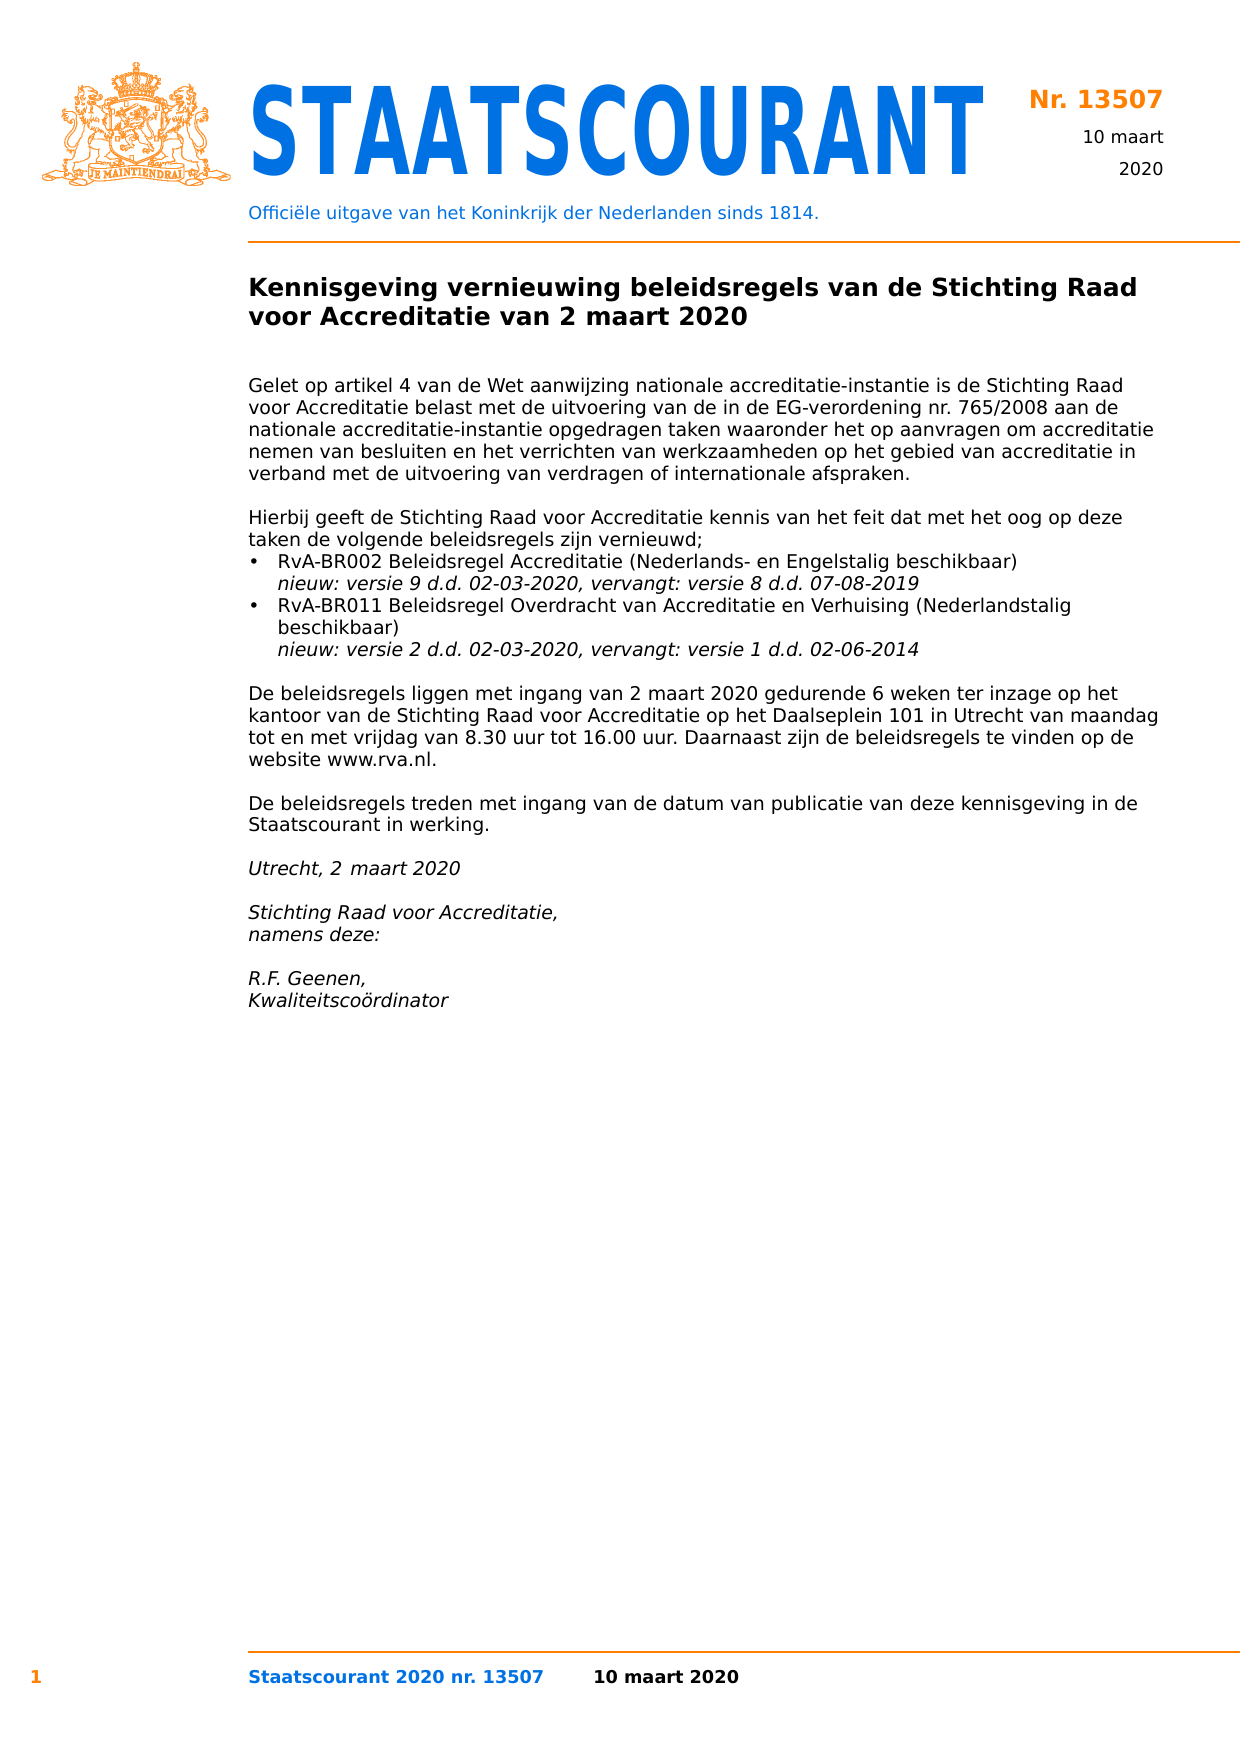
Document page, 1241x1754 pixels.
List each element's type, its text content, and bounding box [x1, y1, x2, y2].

table_cell Officiële uitgave van het Koninkrijk der Nederlanden sinds 1814. [248, 203, 1240, 241]
table_header Nr. 13507 [998, 62, 1240, 121]
table_cell 2020 [998, 153, 1240, 203]
text De beleidsregels treden met ingang van de datum van publicatie van deze kennisgeving in de Staatscourant in werking. [248, 792, 1163, 836]
table_header STAATSCOURANT [248, 62, 998, 203]
text Gelet op artikel 4 van de Wet aanwijzing nationale accreditatie-instantie is de Stichting Raad voor Accreditatie belast met de uitvoering van de in de EG-verordening nr. 765/2008 aan de nationale accreditatie-instantie opgedragen taken waaronder het op aanvragen om accreditatie nemen van besluiten en het verrichten van werkzaamheden op het gebied van accreditatie in verband met de uitvoering van verdragen of internationale afspraken. [248, 375, 1163, 485]
text nieuw: versie 2 d.d. 02-03-2020, vervangt: versie 1 d.d. 02-06-2014 [277, 639, 1163, 661]
text De beleidsregels liggen met ingang van 2 maart 2020 gedurende 6 weken ter inzage op het kantoor van de Stichting Raad voor Accreditatie op het Daalseplein 101 in Utrecht van maandag tot en met vrijdag van 8.30 uur tot 16.00 uur. Daarnaast zijn de beleidsregels te vinden op de website www.rva.nl. [248, 683, 1163, 771]
table_cell 10 maart [998, 121, 1240, 153]
subtitle Kennisgeving vernieuwing beleidsregels van de Stichting Raad voor Accreditatie van 2 maart 2020 [248, 273, 1163, 331]
text • RvA-BR002 Beleidsregel Accreditatie (Nederlands- en Engelstalig beschikbaar) [248, 551, 1163, 573]
text nieuw: versie 9 d.d. 02-03-2020, vervangt: versie 8 d.d. 07-08-2019 [277, 573, 1163, 595]
text Utrecht, 2 maart 2020 [248, 858, 1163, 880]
text Hierbij geeft de Stichting Raad voor Accreditatie kennis van het feit dat met het oog op deze taken de volgende beleidsregels zijn vernieuwd; [248, 507, 1163, 551]
text Stichting Raad voor Accreditatie, namens deze: R.F. Geenen, Kwaliteitscoördinator [248, 902, 1163, 1012]
text • RvA-BR011 Beleidsregel Overdracht van Accreditatie en Verhuising (Nederlandstalig beschikbaar) [248, 595, 1163, 639]
picture [41, 62, 231, 186]
table_header [25, 62, 248, 241]
